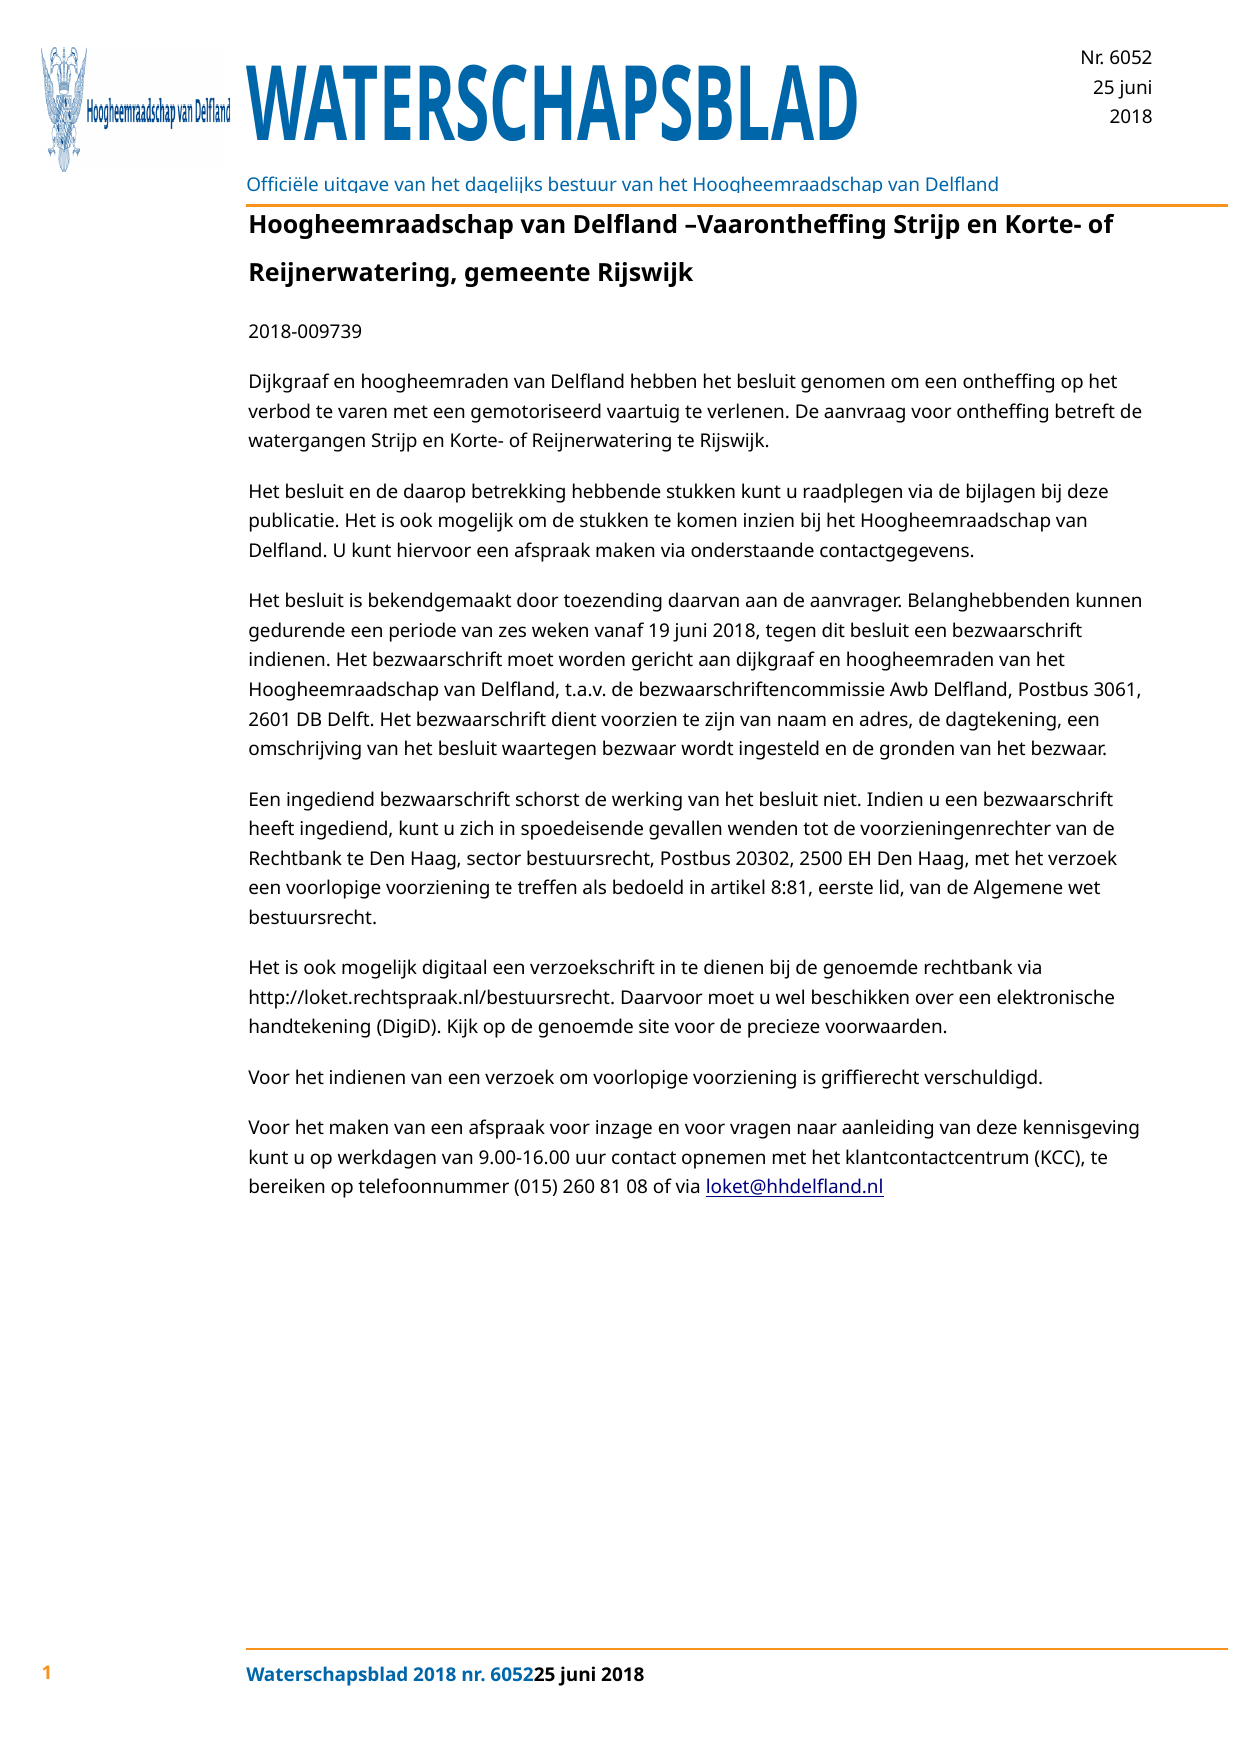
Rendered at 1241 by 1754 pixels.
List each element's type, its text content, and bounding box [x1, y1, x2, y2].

text 2018-009739 [248, 318, 1152, 344]
text Het is ook mogelijk digitaal een verzoekschrift in te dienen bij de genoemde rechtbank via http://loket.rechtspraak.nl/bestuursrecht. Daarvoor moet u wel beschikken over een elektronische handtekening (DigiD). Kijk op de genoemde site voor de precieze voorwaarden. [248, 954, 1152, 1039]
text Het besluit en de daarop betrekking hebbende stukken kunt u raadplegen via de bijlagen bij deze publicatie. Het is ook mogelijk om de stukken te komen inzien bij het Hoogheemraadschap van Delfland. U kunt hiervoor een afspraak maken via onderstaande contactgegevens. [248, 478, 1152, 563]
text Hoogheemraadschap van Delfland –Vaarontheffing Strijp en Korte- of Reijnerwatering, gemeente Rijswijk [248, 207, 1152, 288]
picture [41, 47, 231, 172]
text Voor het maken van een afspraak voor inzage en voor vragen naar aanleiding van deze kennisgeving kunt u op werkdagen van 9.00-16.00 uur contact opnemen met het klantcontactcentrum (KCC), te bereiken op telefoonnummer (015) 260 81 08 of via loket@hhdelfland.nl [248, 1114, 1152, 1199]
text Dijkgraaf en hoogheemraden van Delfland hebben het besluit genomen om een ontheffing op het verbod te varen met een gemotoriseerd vaartuig te verlenen. De aanvraag voor ontheffing betreft de watergangen Strijp en Korte- of Reijnerwatering te Rijswijk. [248, 368, 1152, 453]
text Voor het indienen van een verzoek om voorlopige voorziening is griffierecht verschuldigd. [248, 1064, 1152, 1090]
text Het besluit is bekendgemaakt door toezending daarvan aan de aanvrager. Belanghebbenden kunnen gedurende een periode van zes weken vanaf 19 juni 2018, tegen dit besluit een bezwaarschrift indienen. Het bezwaarschrift moet worden gericht aan dijkgraaf en hoogheemraden van het Hoogheemraadschap van Delfland, t.a.v. de bezwaarschriftencommissie Awb Delfland, Postbus 3061, 2601 DB Delft. Het bezwaarschrift dient voorzien te zijn van naam en adres, de dagtekening, een omschrijving van het besluit waartegen bezwaar wordt ingesteld en de gronden van het bezwaar. [248, 587, 1152, 761]
text Een ingediend bezwaarschrift schorst de werking van het besluit niet. Indien u een bezwaarschrift heeft ingediend, kunt u zich in spoedeisende gevallen wenden tot de voorzieningenrechter van de Rechtbank te Den Haag, sector bestuursrecht, Postbus 20302, 2500 EH Den Haag, met het verzoek een voorlopige voorziening te treffen als bedoeld in artikel 8:81, eerste lid, van de Algemene wet bestuursrecht. [248, 786, 1152, 930]
